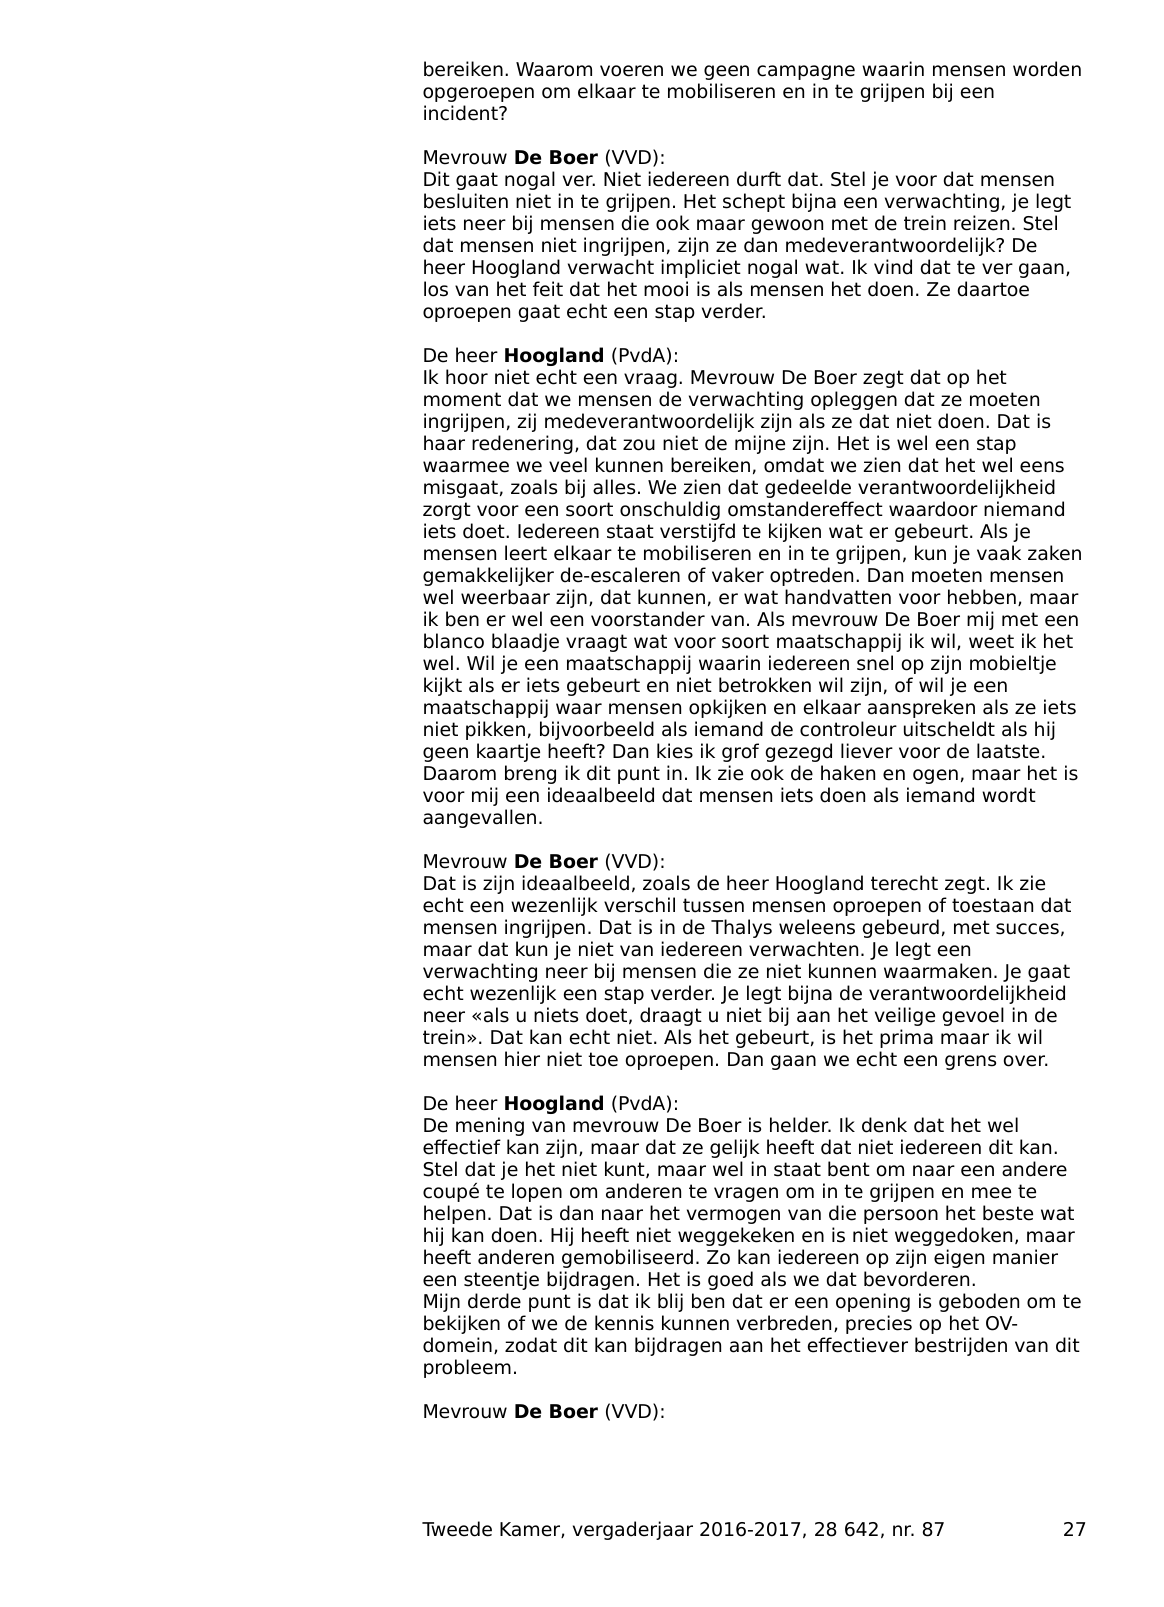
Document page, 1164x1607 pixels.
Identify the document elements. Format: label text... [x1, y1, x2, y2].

text bereiken. Waarom voeren we geen campagne waarin mensen worden opgeroepen om elkaar te mobiliseren en in te grijpen bij een incident? [422, 59, 1087, 125]
text Dit gaat nogal ver. Niet iedereen durft dat. Stel je voor dat mensen besluiten niet in te grijpen. Het schept bijna een verwachting, je legt iets neer bij mensen die ook maar gewoon met de trein reizen. Stel dat mensen niet ingrijpen, zijn ze dan medeverantwoordelijk? De heer Hoogland verwacht impliciet nogal wat. Ik vind dat te ver gaan, los van het feit dat het mooi is als mensen het doen. Ze daartoe oproepen gaat echt een stap verder. [422, 169, 1087, 323]
text Mevrouw De Boer (VVD): [422, 1401, 1087, 1423]
text De heer Hoogland (PvdA): [422, 1093, 1087, 1115]
text De heer Hoogland (PvdA): [422, 345, 1087, 367]
text Mijn derde punt is dat ik blij ben dat er een opening is geboden om te bekijken of we de kennis kunnen verbreden, precies op het OV-domein, zodat dit kan bijdragen aan het effectiever bestrijden van dit probleem. [422, 1291, 1087, 1379]
text De mening van mevrouw De Boer is helder. Ik denk dat het wel effectief kan zijn, maar dat ze gelijk heeft dat niet iedereen dit kan. Stel dat je het niet kunt, maar wel in staat bent om naar een andere coupé te lopen om anderen te vragen om in te grijpen en mee te helpen. Dat is dan naar het vermogen van die persoon het beste wat hij kan doen. Hij heeft niet weggekeken en is niet weggedoken, maar heeft anderen gemobiliseerd. Zo kan iedereen op zijn eigen manier een steentje bijdragen. Het is goed als we dat bevorderen. [422, 1115, 1087, 1291]
text Ik hoor niet echt een vraag. Mevrouw De Boer zegt dat op het moment dat we mensen de verwachting opleggen dat ze moeten ingrijpen, zij medeverantwoordelijk zijn als ze dat niet doen. Dat is haar redenering, dat zou niet de mijne zijn. Het is wel een stap waarmee we veel kunnen bereiken, omdat we zien dat het wel eens misgaat, zoals bij alles. We zien dat gedeelde verantwoordelijkheid zorgt voor een soort onschuldig omstandereffect waardoor niemand iets doet. Iedereen staat verstijfd te kijken wat er gebeurt. Als je mensen leert elkaar te mobiliseren en in te grijpen, kun je vaak zaken gemakkelijker de-escaleren of vaker optreden. Dan moeten mensen wel weerbaar zijn, dat kunnen, er wat handvatten voor hebben, maar ik ben er wel een voorstander van. Als mevrouw De Boer mij met een blanco blaadje vraagt wat voor soort maatschappij ik wil, weet ik het wel. Wil je een maatschappij waarin iedereen snel op zijn mobieltje kijkt als er iets gebeurt en niet betrokken wil zijn, of wil je een maatschappij waar mensen opkijken en elkaar aanspreken als ze iets niet pikken, bijvoorbeeld als iemand de controleur uitscheldt als hij geen kaartje heeft? Dan kies ik grof gezegd liever voor de laatste. Daarom breng ik dit punt in. Ik zie ook de haken en ogen, maar het is voor mij een ideaalbeeld dat mensen iets doen als iemand wordt aangevallen. [422, 367, 1087, 829]
text Mevrouw De Boer (VVD): [422, 147, 1087, 169]
text Dat is zijn ideaalbeeld, zoals de heer Hoogland terecht zegt. Ik zie echt een wezenlijk verschil tussen mensen oproepen of toestaan dat mensen ingrijpen. Dat is in de Thalys weleens gebeurd, met succes, maar dat kun je niet van iedereen verwachten. Je legt een verwachting neer bij mensen die ze niet kunnen waarmaken. Je gaat echt wezenlijk een stap verder. Je legt bijna de verantwoordelijkheid neer «als u niets doet, draagt u niet bij aan het veilige gevoel in de trein». Dat kan echt niet. Als het gebeurt, is het prima maar ik wil mensen hier niet toe oproepen. Dan gaan we echt een grens over. [422, 873, 1087, 1071]
text Mevrouw De Boer (VVD): [422, 851, 1087, 873]
